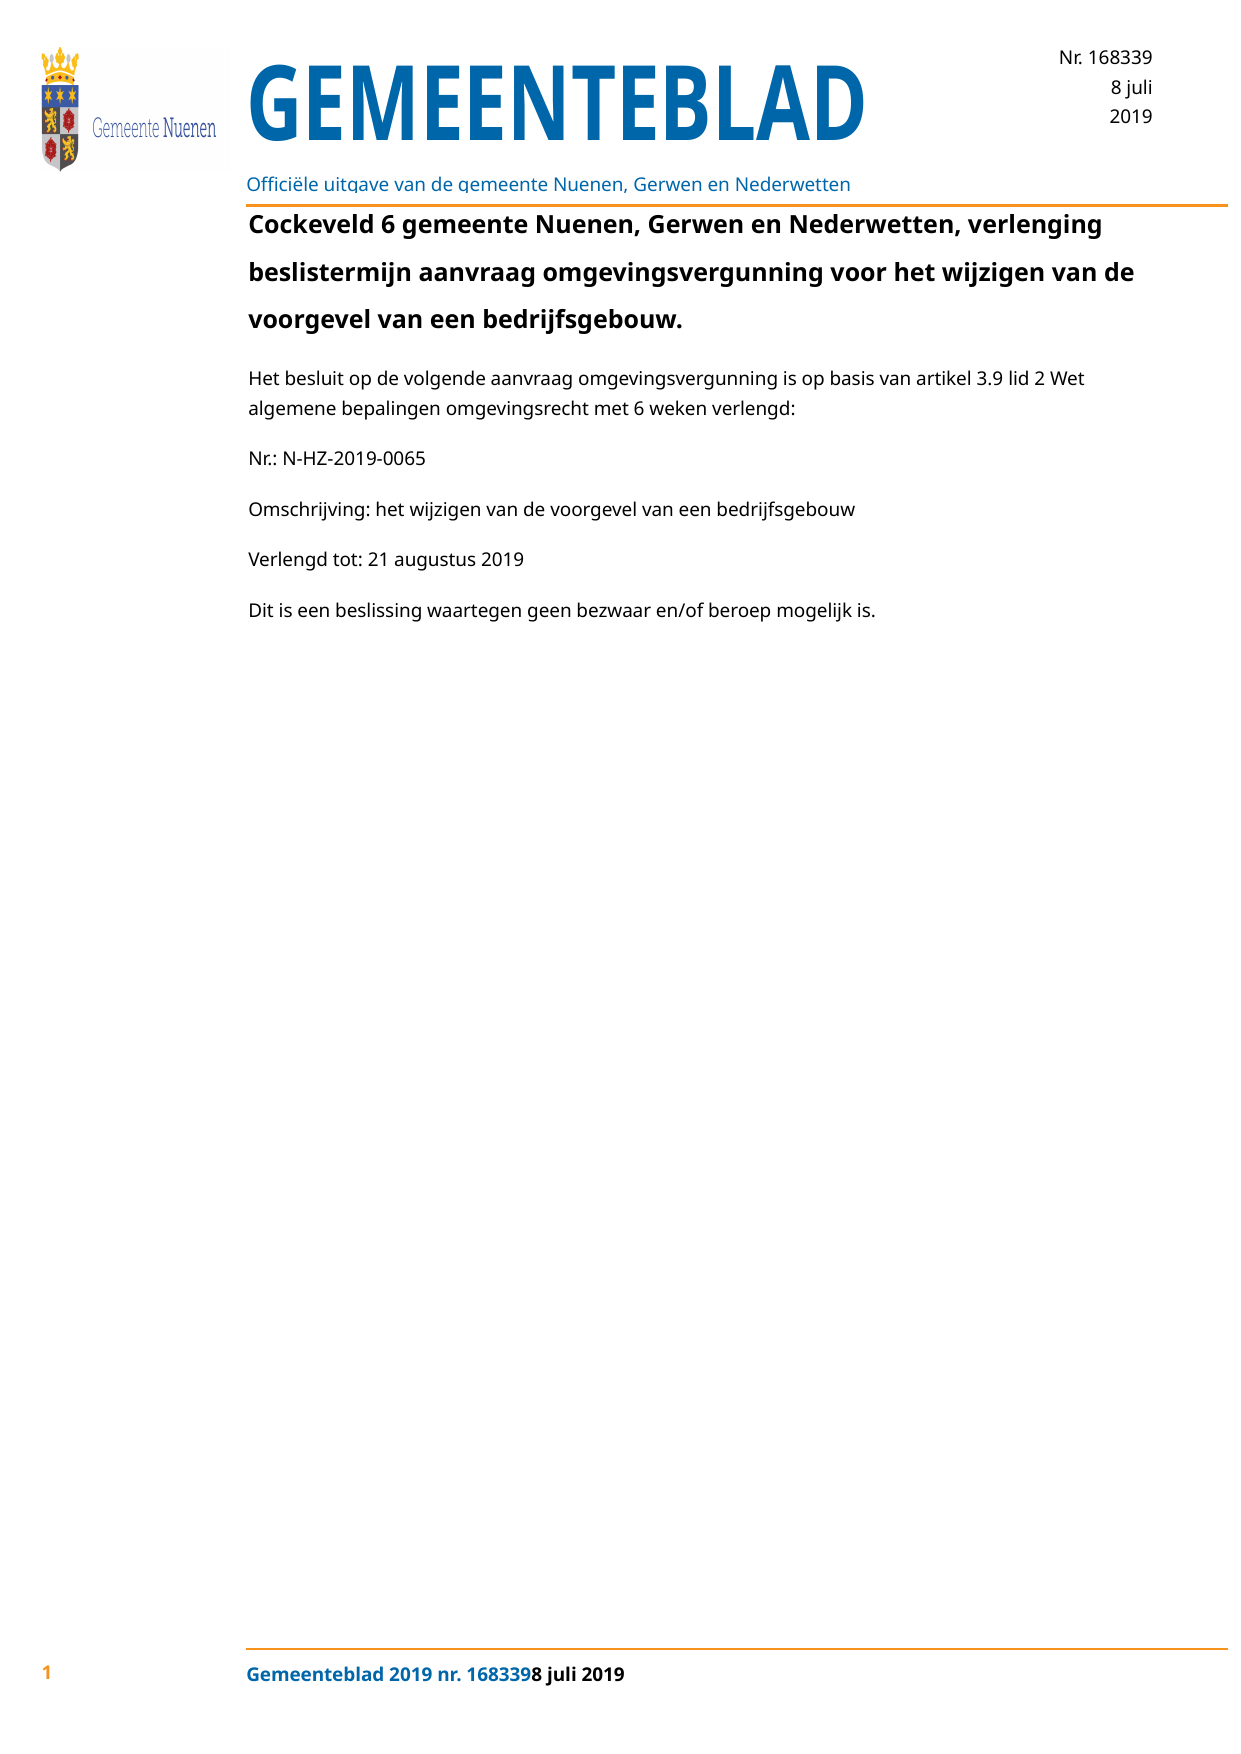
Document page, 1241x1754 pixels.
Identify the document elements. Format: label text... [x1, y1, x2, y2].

text Nr.: N-HZ-2019-0065 [248, 446, 1152, 471]
text Omschrijving: het wijzigen van de voorgevel van een bedrijfsgebouw [248, 496, 1152, 522]
text Verlengd tot: 21 augustus 2019 [248, 546, 1152, 572]
text Cockeveld 6 gemeente Nuenen, Gerwen en Nederwetten, verlenging beslistermijn aanvraag omgevingsvergunning voor het wijzigen van de voorgevel van een bedrijfsgebouw. [248, 207, 1152, 336]
text Het besluit op de volgende aanvraag omgevingsvergunning is op basis van artikel 3.9 lid 2 Wet algemene bepalingen omgevingsrecht met 6 weken verlengd: [248, 366, 1152, 421]
text Dit is een beslissing waartegen geen bezwaar en/of beroep mogelijk is. [248, 597, 1152, 622]
picture [41, 47, 231, 172]
